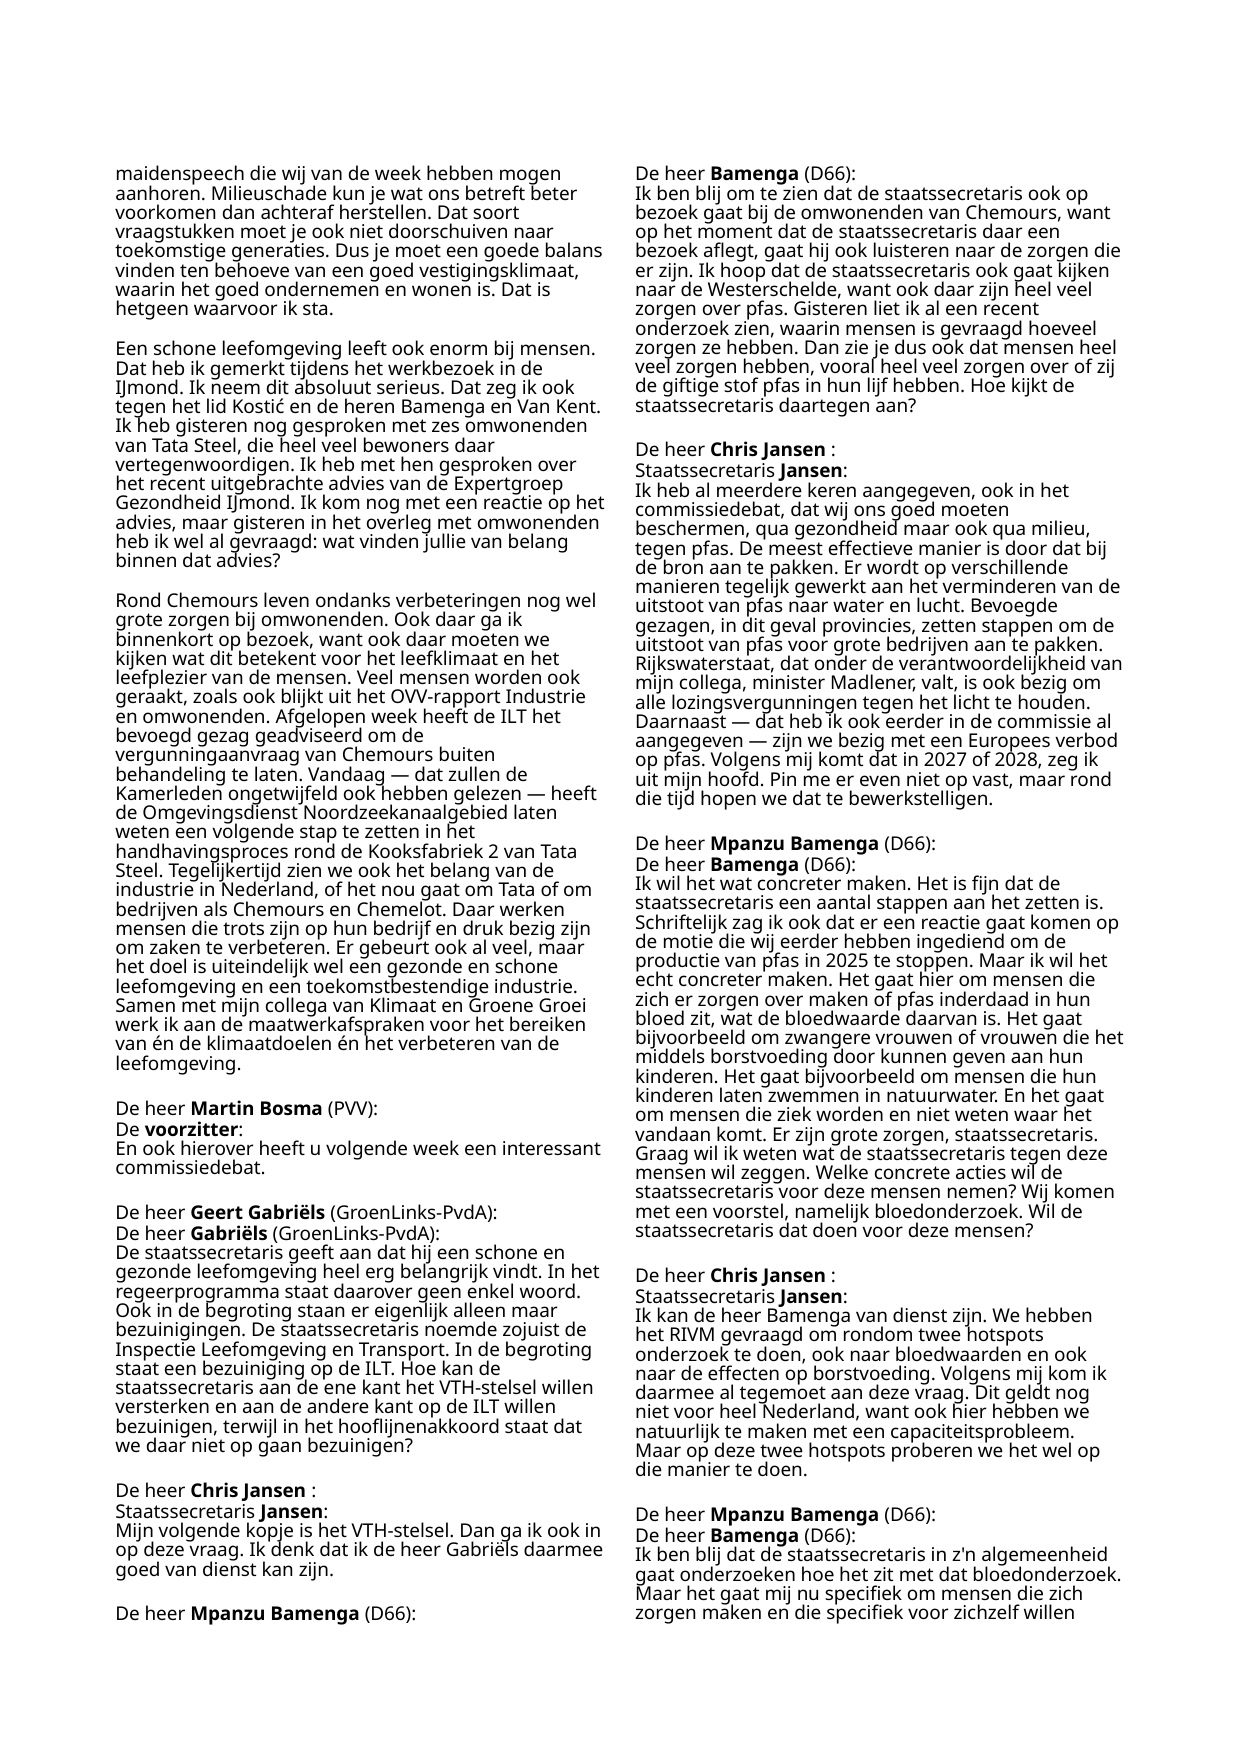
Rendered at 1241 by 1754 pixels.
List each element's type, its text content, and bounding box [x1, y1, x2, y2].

text Een schone leefomgeving leeft ook enorm bij mensen. Dat heb ik gemerkt tijdens het werkbezoek in de IJmond. Ik neem dit absoluut serieus. Dat zeg ik ook tegen het lid Kostić en de heren Bamenga en Van Kent. Ik heb gisteren nog gesproken met zes omwonenden van Tata Steel, die heel veel bewoners daar vertegenwoordigen. Ik heb met hen gesproken over het recent uitgebrachte advies van de Expertgroep Gezondheid IJmond. Ik kom nog met een reactie op het advies, maar gisteren in het overleg met omwonenden heb ik wel al gevraagd: wat vinden jullie van belang binnen dat advies? [115, 340, 605, 571]
text De staatssecretaris geeft aan dat hij een schone en gezonde leefomgeving heel erg belangrijk vindt. In het regeerprogramma staat daarover geen enkel woord. Ook in de begroting staan er eigenlijk alleen maar bezuinigingen. De staatssecretaris noemde zojuist de Inspectie Leefomgeving en Transport. In de begroting staat een bezuiniging op de ILT. Hoe kan de staatssecretaris aan de ene kant het VTH-stelsel willen versterken en aan de andere kant op de ILT willen bezuinigen, terwijl in het hooflijnenakkoord staat dat we daar niet op gaan bezuinigen? [115, 1244, 605, 1456]
text De heer Chris Jansen : [635, 1262, 1125, 1288]
text De voorzitter: [115, 1121, 605, 1140]
text Staatssecretaris Jansen: [635, 1288, 1125, 1307]
text De heer Mpanzu Bamenga (D66): [115, 1601, 605, 1626]
text De heer Bamenga (D66): [635, 165, 1125, 184]
text De heer Bamenga (D66): [635, 856, 1125, 875]
text De heer Gabriëls (GroenLinks-PvdA): [115, 1225, 605, 1244]
text Ik ben blij dat de staatssecretaris in z'n algemeenheid gaat onderzoeken hoe het zit met dat bloedonderzoek. Maar het gaat mij nu specifiek om mensen die zich zorgen maken en die specifiek voor zichzelf willen [635, 1546, 1125, 1623]
text Ik ben blij om te zien dat de staatssecretaris ook op bezoek gaat bij de omwonenden van Chemours, want op het moment dat de staatssecretaris daar een bezoek aflegt, gaat hij ook luisteren naar de zorgen die er zijn. Ik hoop dat de staatssecretaris ook gaat kijken naar de Westerschelde, want ook daar zijn heel veel zorgen over pfas. Gisteren liet ik al een recent onderzoek zien, waarin mensen is gevraagd hoeveel zorgen ze hebben. Dan zie je dus ook dat mensen heel veel zorgen hebben, vooral heel veel zorgen over of zij de giftige stof pfas in hun lijf hebben. Hoe kijkt de staatssecretaris daartegen aan? [635, 184, 1125, 416]
text Ik heb al meerdere keren aangegeven, ook in het commissiedebat, dat wij ons goed moeten beschermen, qua gezondheid maar ook qua milieu, tegen pfas. De meest effectieve manier is door dat bij de bron aan te pakken. Er wordt op verschillende manieren tegelijk gewerkt aan het verminderen van de uitstoot van pfas naar water en lucht. Bevoegde gezagen, in dit geval provincies, zetten stappen om de uitstoot van pfas voor grote bedrijven aan te pakken. Rijkswaterstaat, dat onder de verantwoordelijkheid van mijn collega, minister Madlener, valt, is ook bezig om alle lozingsvergunningen tegen het licht te houden. Daarnaast — dat heb ik ook eerder in de commissie al aangegeven — zijn we bezig met een Europees verbod op pfas. Volgens mij komt dat in 2027 of 2028, zeg ik uit mijn hoofd. Pin me er even niet op vast, maar rond die tijd hopen we dat te bewerkstelligen. [635, 482, 1125, 809]
text Ik kan de heer Bamenga van dienst zijn. We hebben het RIVM gevraagd om rondom twee hotspots onderzoek te doen, ook naar bloedwaarden en ook naar de effecten op borstvoeding. Volgens mij kom ik daarmee al tegemoet aan deze vraag. Dit geldt nog niet voor heel Nederland, want ook hier hebben we natuurlijk te maken met een capaciteitsprobleem. Maar op deze twee hotspots proberen we het wel op die manier te doen. [635, 1307, 1125, 1481]
text De heer Mpanzu Bamenga (D66): [635, 1501, 1125, 1527]
text En ook hierover heeft u volgende week een interessant commissiedebat. [115, 1140, 605, 1178]
text Staatssecretaris Jansen: [115, 1503, 605, 1522]
text Ik wil het wat concreter maken. Het is fijn dat de staatssecretaris een aantal stappen aan het zetten is. Schriftelijk zag ik ook dat er een reactie gaat komen op de motie die wij eerder hebben ingediend om de productie van pfas in 2025 te stoppen. Maar ik wil het echt concreter maken. Het gaat hier om mensen die zich er zorgen over maken of pfas inderdaad in hun bloed zit, wat de bloedwaarde daarvan is. Het gaat bijvoorbeeld om zwangere vrouwen of vrouwen die het middels borstvoeding door kunnen geven aan hun kinderen. Het gaat bijvoorbeeld om mensen die hun kinderen laten zwemmen in natuurwater. En het gaat om mensen die ziek worden en niet weten waar het vandaan komt. Er zijn grote zorgen, staatssecretaris. Graag wil ik weten wat de staatssecretaris tegen deze mensen wil zeggen. Welke concrete acties wil de staatssecretaris voor deze mensen nemen? Wij komen met een voorstel, namelijk bloedonderzoek. Wil de staatssecretaris dat doen voor deze mensen? [635, 875, 1125, 1241]
text Rond Chemours leven ondanks verbeteringen nog wel grote zorgen bij omwonenden. Ook daar ga ik binnenkort op bezoek, want ook daar moeten we kijken wat dit betekent voor het leefklimaat en het leefplezier van de mensen. Veel mensen worden ook geraakt, zoals ook blijkt uit het OVV-rapport Industrie en omwonenden. Afgelopen week heeft de ILT het bevoegd gezag geadviseerd om de vergunningaanvraag van Chemours buiten behandeling te laten. Vandaag — dat zullen de Kamerleden ongetwijfeld ook hebben gelezen — heeft de Omgevingsdienst Noordzeekanaalgebied laten weten een volgende stap te zetten in het handhavingsproces rond de Kooksfabriek 2 van Tata Steel. Tegelijkertijd zien we ook het belang van de industrie in Nederland, of het nou gaat om Tata of om bedrijven als Chemours en Chemelot. Daar werken mensen die trots zijn op hun bedrijf en druk bezig zijn om zaken te verbeteren. Er gebeurt ook al veel, maar het doel is uiteindelijk wel een gezonde en schone leefomgeving en een toekomstbestendige industrie. Samen met mijn collega van Klimaat en Groene Groei werk ik aan de maatwerkafspraken voor het bereiken van én de klimaatdoelen én het verbeteren van de leefomgeving. [115, 592, 605, 1074]
text De heer Chris Jansen : [635, 437, 1125, 462]
text De heer Bamenga (D66): [635, 1527, 1125, 1546]
text De heer Mpanzu Bamenga (D66): [635, 830, 1125, 856]
text Mijn volgende kopje is het VTH-stelsel. Dan ga ik ook in op deze vraag. Ik denk dat ik de heer Gabriëls daarmee goed van dienst kan zijn. [115, 1522, 605, 1580]
text De heer Martin Bosma (PVV): [115, 1095, 605, 1121]
text De heer Chris Jansen : [115, 1477, 605, 1503]
text maidenspeech die wij van de week hebben mogen aanhoren. Milieuschade kun je wat ons betreft beter voorkomen dan achteraf herstellen. Dat soort vraagstukken moet je ook niet doorschuiven naar toekomstige generaties. Dus je moet een goede balans vinden ten behoeve van een goed vestigingsklimaat, waarin het goed ondernemen en wonen is. Dat is hetgeen waarvoor ik sta. [115, 165, 605, 319]
text Staatssecretaris Jansen: [635, 462, 1125, 482]
text De heer Geert Gabriëls (GroenLinks-PvdA): [115, 1199, 605, 1225]
